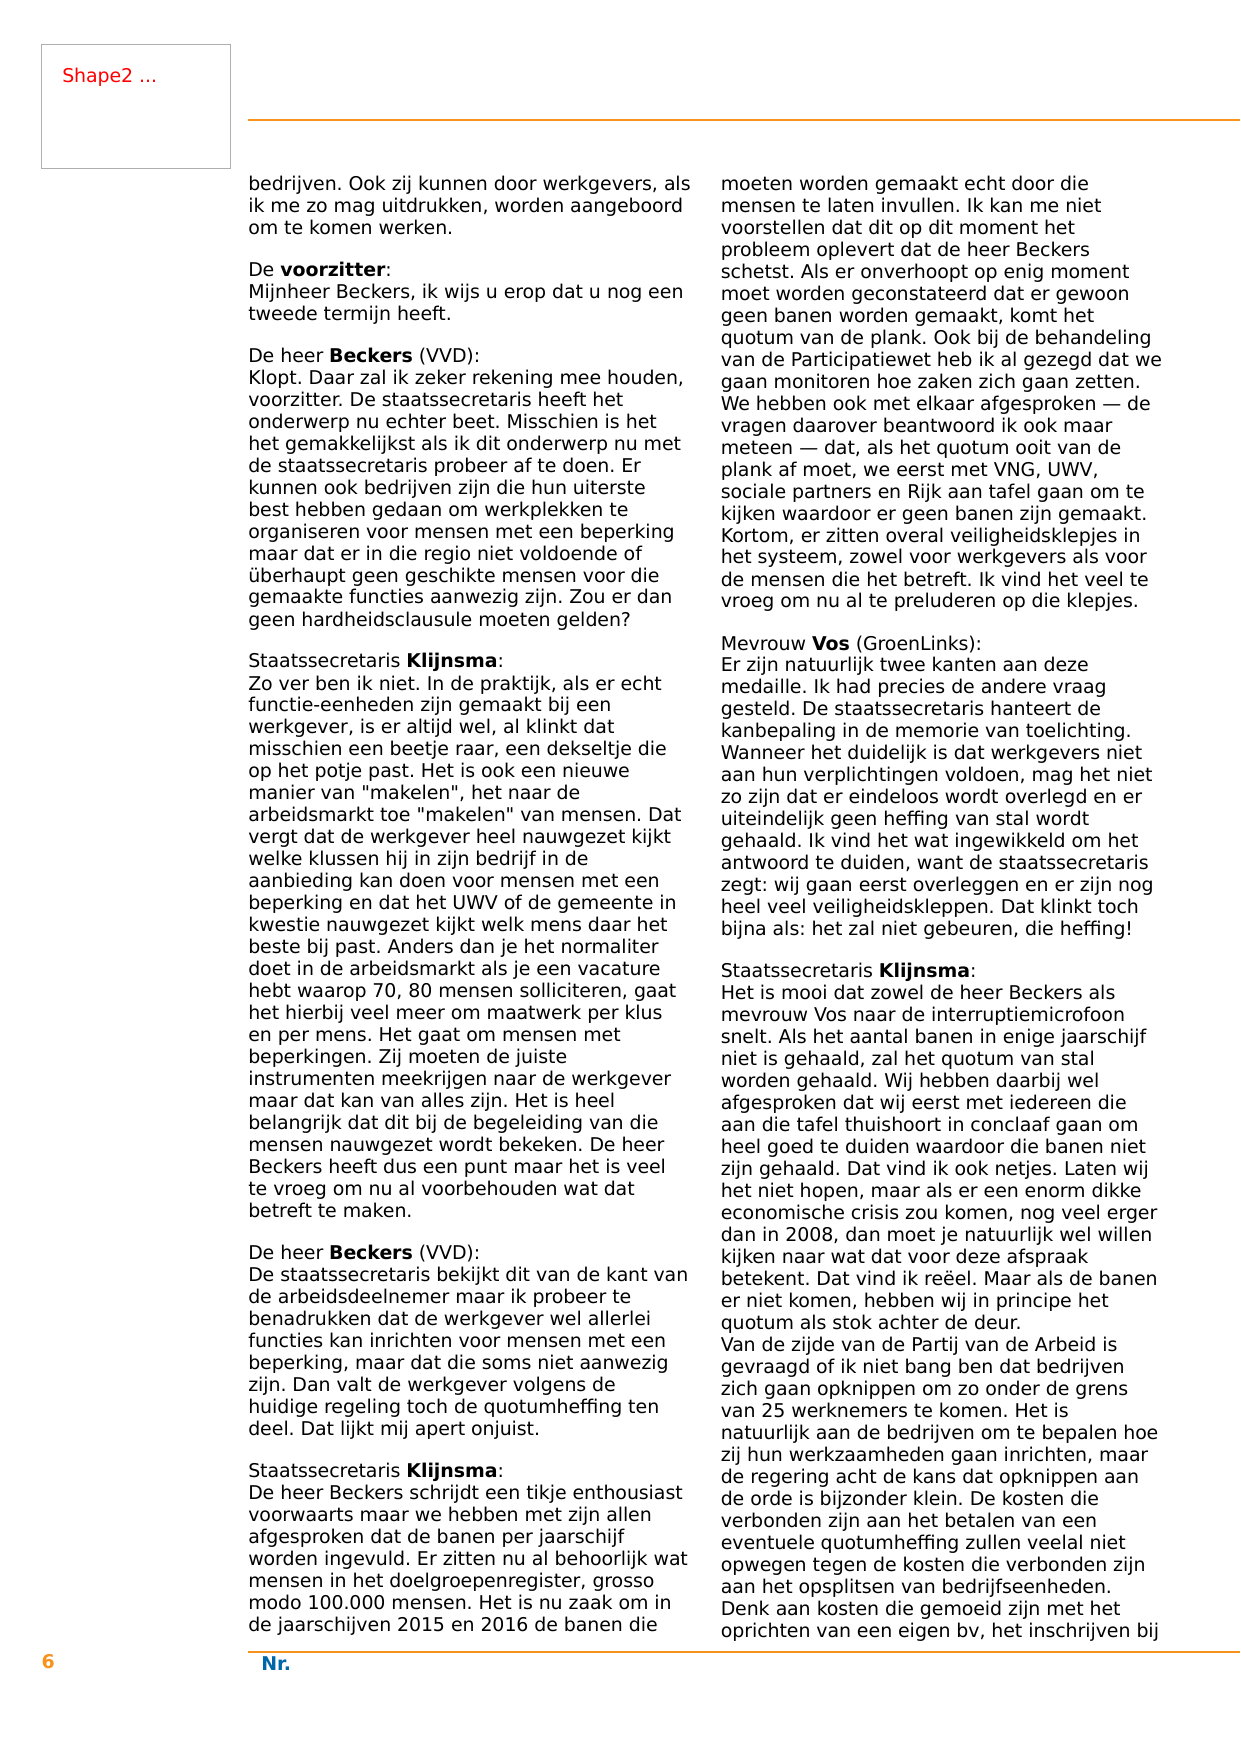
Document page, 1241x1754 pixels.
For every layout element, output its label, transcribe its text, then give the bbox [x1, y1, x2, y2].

text De heer Beckers (VVD): [248, 345, 691, 367]
text De heer Beckers schrijdt een tikje enthousiast voorwaarts maar we hebben met zijn allen afgesproken dat de banen per jaarschijf worden ingevuld. Er zitten nu al behoorlijk wat mensen in het doelgroepenregister, grosso modo 100.000 mensen. Het is nu zaak om in de jaarschijven 2015 en 2016 de banen die [248, 1482, 691, 1636]
text Staatssecretaris Klijnsma: [248, 650, 691, 672]
text Er zijn natuurlijk twee kanten aan deze medaille. Ik had precies de andere vraag gesteld. De staatssecretaris hanteert de kanbepaling in de memorie van toelichting. Wanneer het duidelijk is dat werkgevers niet aan hun verplichtingen voldoen, mag het niet zo zijn dat er eindeloos wordt overlegd en er uiteindelijk geen heffing van stal wordt gehaald. Ik vind het wat ingewikkeld om het antwoord te duiden, want de staatssecretaris zegt: wij gaan eerst overleggen en er zijn nog heel veel veiligheidskleppen. Dat klinkt toch bijna als: het zal niet gebeuren, die heffing! [721, 654, 1163, 940]
text Staatssecretaris Klijnsma: [248, 1460, 691, 1482]
text De staatssecretaris bekijkt dit van de kant van de arbeidsdeelnemer maar ik probeer te benadrukken dat de werkgever wel allerlei functies kan inrichten voor mensen met een beperking, maar dat die soms niet aanwezig zijn. Dan valt de werkgever volgens de huidige regeling toch de quotumheffing ten deel. Dat lijkt mij apert onjuist. [248, 1264, 691, 1440]
text Staatssecretaris Klijnsma: [721, 960, 1163, 982]
text Mijnheer Beckers, ik wijs u erop dat u nog een tweede termijn heeft. [248, 281, 691, 325]
text De voorzitter: [248, 259, 691, 281]
text Het is mooi dat zowel de heer Beckers als mevrouw Vos naar de interruptiemicrofoon snelt. Als het aantal banen in enige jaarschijf niet is gehaald, zal het quotum van stal worden gehaald. Wij hebben daarbij wel afgesproken dat wij eerst met iedereen die aan die tafel thuishoort in conclaaf gaan om heel goed te duiden waardoor die banen niet zijn gehaald. Dat vind ik ook netjes. Laten wij het niet hopen, maar als er een enorm dikke economische crisis zou komen, nog veel erger dan in 2008, dan moet je natuurlijk wel willen kijken naar wat dat voor deze afspraak betekent. Dat vind ik reëel. Maar als de banen er niet komen, hebben wij in principe het quotum als stok achter de deur. [721, 982, 1163, 1334]
text moeten worden gemaakt echt door die mensen te laten invullen. Ik kan me niet voorstellen dat dit op dit moment het probleem oplevert dat de heer Beckers schetst. Als er onverhoopt op enig moment moet worden geconstateerd dat er gewoon geen banen worden gemaakt, komt het quotum van de plank. Ook bij de behandeling van de Participatiewet heb ik al gezegd dat we gaan monitoren hoe zaken zich gaan zetten. We hebben ook met elkaar afgesproken — de vragen daarover beantwoord ik ook maar meteen — dat, als het quotum ooit van de plank af moet, we eerst met VNG, UWV, sociale partners en Rijk aan tafel gaan om te kijken waardoor er geen banen zijn gemaakt. Kortom, er zitten overal veiligheidsklepjes in het systeem, zowel voor werkgevers als voor de mensen die het betreft. Ik vind het veel te vroeg om nu al te preluderen op die klepjes. [721, 173, 1163, 612]
text Zo ver ben ik niet. In de praktijk, als er echt functie-eenheden zijn gemaakt bij een werkgever, is er altijd wel, al klinkt dat misschien een beetje raar, een dekseltje die op het potje past. Het is ook een nieuwe manier van "makelen", het naar de arbeidsmarkt toe "makelen" van mensen. Dat vergt dat de werkgever heel nauwgezet kijkt welke klussen hij in zijn bedrijf in de aanbieding kan doen voor mensen met een beperking en dat het UWV of de gemeente in kwestie nauwgezet kijkt welk mens daar het beste bij past. Anders dan je het normaliter doet in de arbeidsmarkt als je een vacature hebt waarop 70, 80 mensen solliciteren, gaat het hierbij veel meer om maatwerk per klus en per mens. Het gaat om mensen met beperkingen. Zij moeten de juiste instrumenten meekrijgen naar de werkgever maar dat kan van alles zijn. Het is heel belangrijk dat dit bij de begeleiding van die mensen nauwgezet wordt bekeken. De heer Beckers heeft dus een punt maar het is veel te vroeg om nu al voorbehouden wat dat betreft te maken. [248, 672, 691, 1222]
text Van de zijde van de Partij van de Arbeid is gevraagd of ik niet bang ben dat bedrijven zich gaan opknippen om zo onder de grens van 25 werknemers te komen. Het is natuurlijk aan de bedrijven om te bepalen hoe zij hun werkzaamheden gaan inrichten, maar de regering acht de kans dat opknippen aan de orde is bijzonder klein. De kosten die verbonden zijn aan het betalen van een eventuele quotumheffing zullen veelal niet opwegen tegen de kosten die verbonden zijn aan het opsplitsen van bedrijfseenheden. Denk aan kosten die gemoeid zijn met het oprichten van een eigen bv, het inschrijven bij [721, 1334, 1163, 1641]
text bedrijven. Ook zij kunnen door werkgevers, als ik me zo mag uitdrukken, worden aangeboord om te komen werken. [248, 173, 691, 239]
text Klopt. Daar zal ik zeker rekening mee houden, voorzitter. De staatssecretaris heeft het onderwerp nu echter beet. Misschien is het het gemakkelijkst als ik dit onderwerp nu met de staatssecretaris probeer af te doen. Er kunnen ook bedrijven zijn die hun uiterste best hebben gedaan om werkplekken te organiseren voor mensen met een beperking maar dat er in die regio niet voldoende of überhaupt geen geschikte mensen voor die gemaakte functies aanwezig zijn. Zou er dan geen hardheidsclausule moeten gelden? [248, 367, 691, 630]
text De heer Beckers (VVD): [248, 1242, 691, 1264]
text Mevrouw Vos (GroenLinks): [721, 632, 1163, 654]
